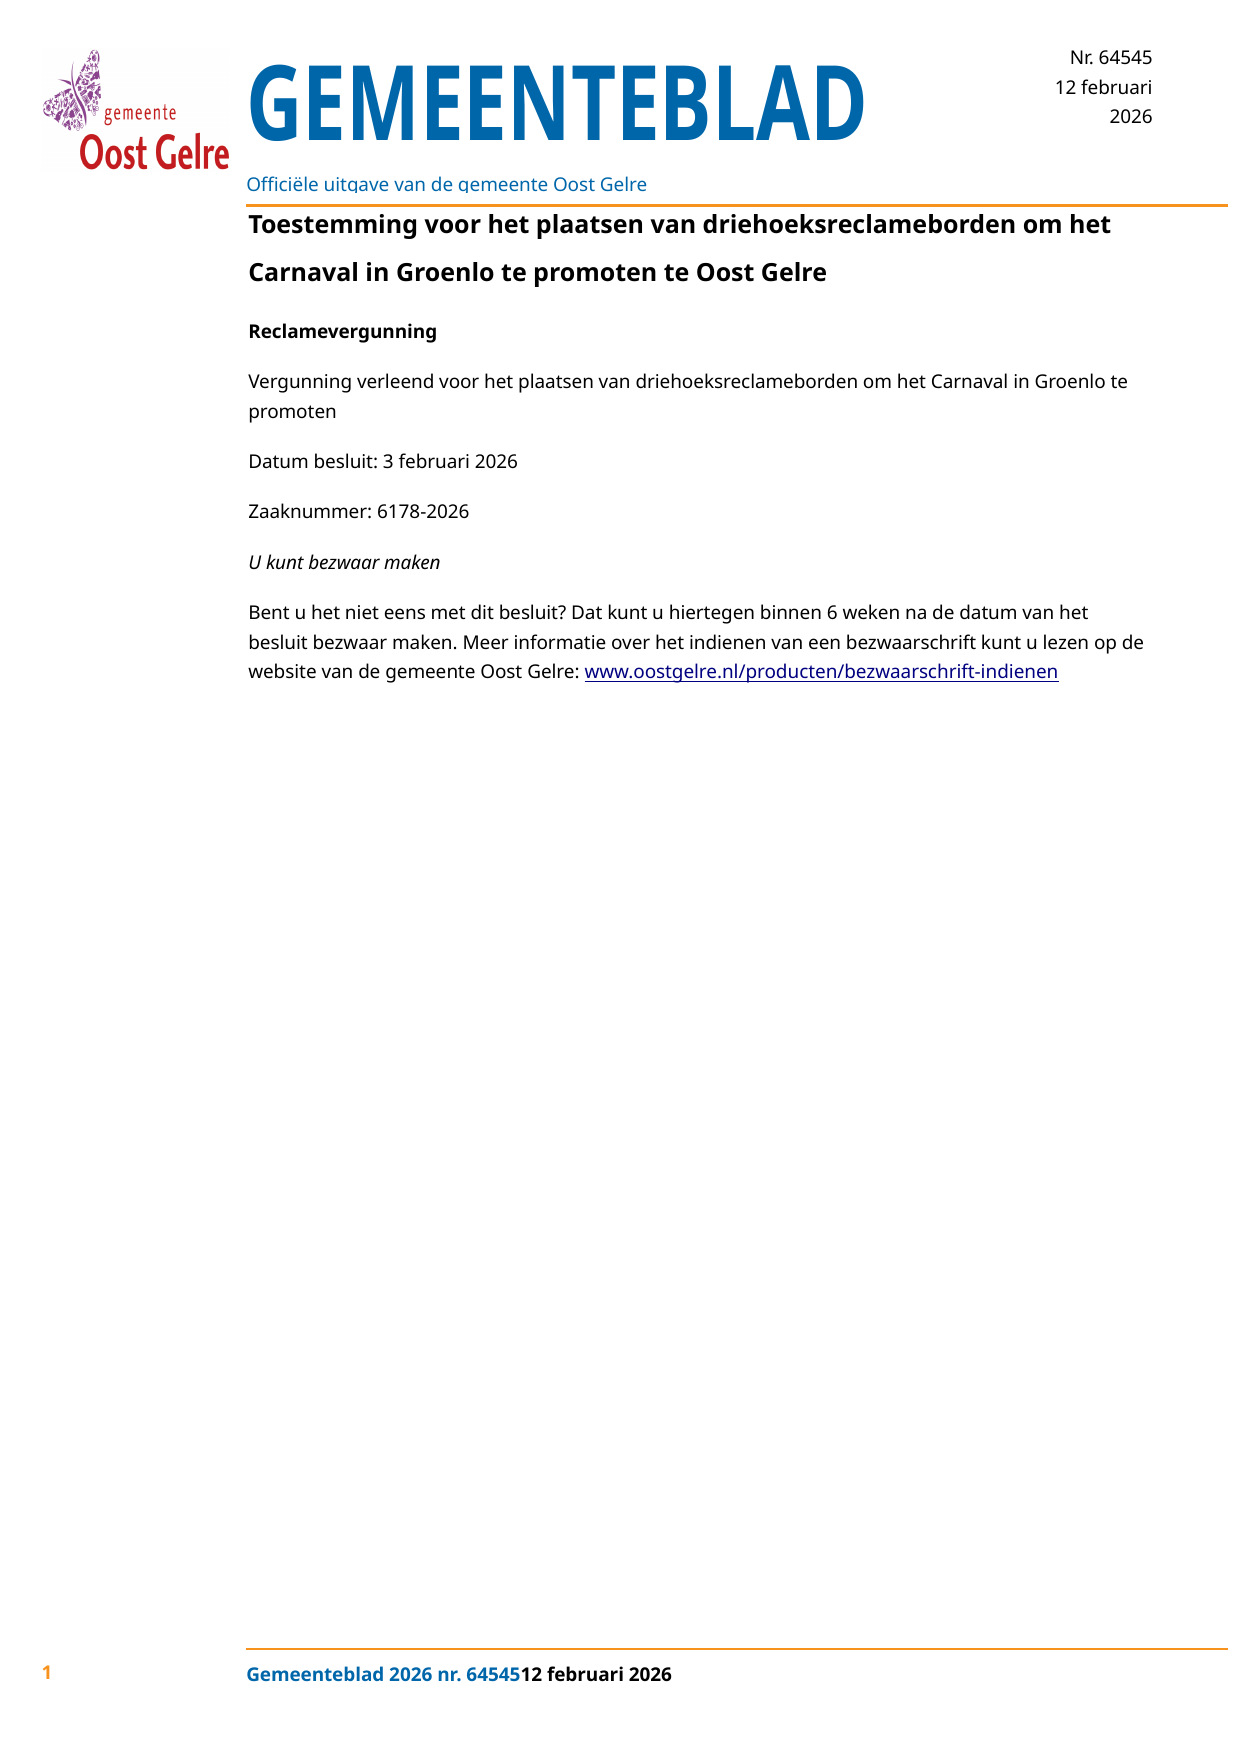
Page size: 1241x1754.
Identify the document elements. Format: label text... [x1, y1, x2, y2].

text Bent u het niet eens met dit besluit? Dat kunt u hiertegen binnen 6 weken na de datum van het besluit bezwaar maken. Meer informatie over het indienen van een bezwaarschrift kunt u lezen op de website van de gemeente Oost Gelre: www.oostgelre.nl/producten/bezwaarschrift-indienen [248, 599, 1152, 684]
text Reclamevergunning [248, 318, 1152, 344]
text Vergunning verleend voor het plaatsen van driehoeksreclameborden om het Carnaval in Groenlo te promoten [248, 368, 1152, 424]
text Zaaknummer: 6178-2026 [248, 499, 1152, 524]
text Toestemming voor het plaatsen van driehoeksreclameborden om het Carnaval in Groenlo te promoten te Oost Gelre [248, 207, 1152, 288]
text Datum besluit: 3 februari 2026 [248, 448, 1152, 474]
text U kunt bezwaar maken [248, 549, 1152, 575]
picture [41, 47, 231, 172]
